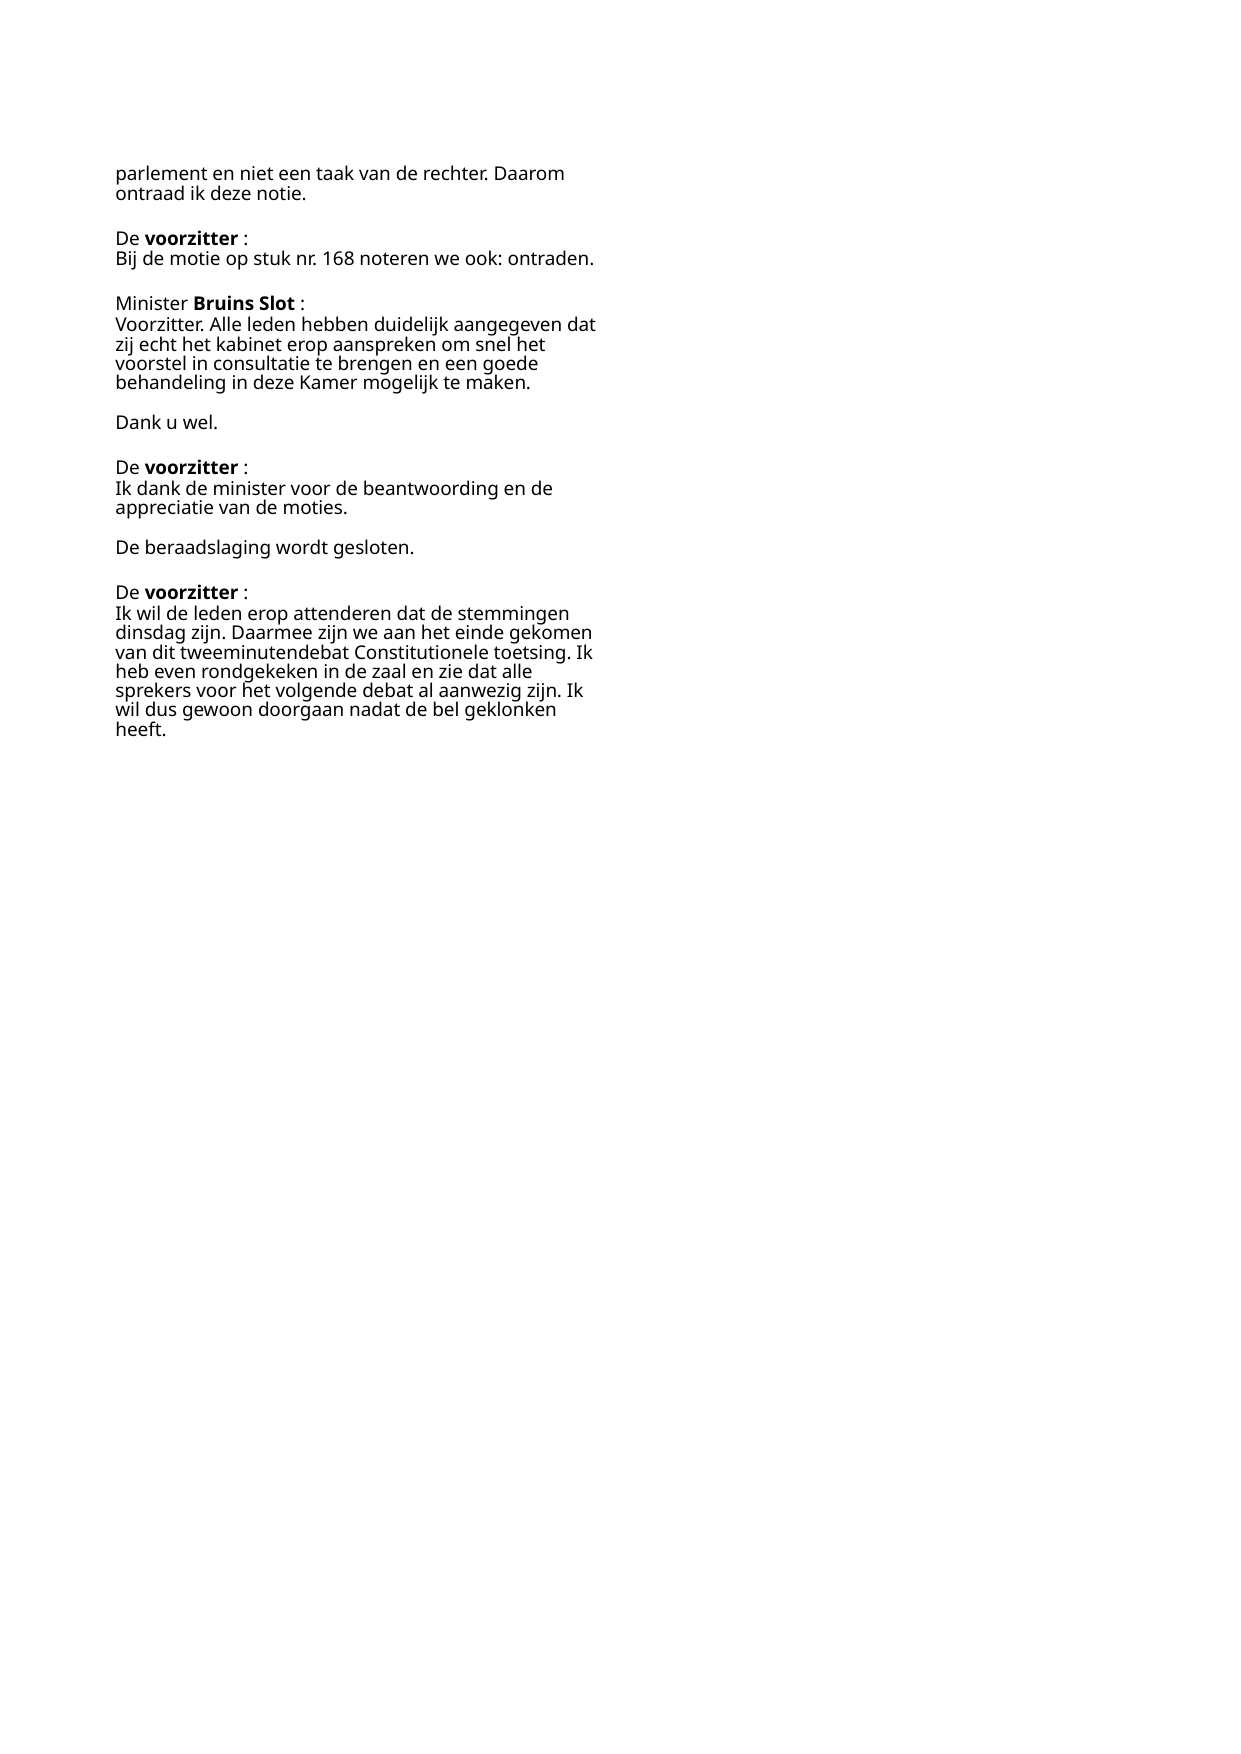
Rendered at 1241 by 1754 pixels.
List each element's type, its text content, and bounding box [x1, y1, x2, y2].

text De voorzitter : [115, 579, 605, 605]
text parlement en niet een taak van de rechter. Daarom ontraad ik deze notie. [115, 165, 605, 204]
text Ik wil de leden erop attenderen dat de stemmingen dinsdag zijn. Daarmee zijn we aan het einde gekomen van dit tweeminutendebat Constitutionele toetsing. Ik heb even rondgekeken in de zaal en zie dat alle sprekers voor het volgende debat al aanwezig zijn. Ik wil dus gewoon doorgaan nadat de bel geklonken heeft. [115, 605, 605, 740]
text De voorzitter : [115, 454, 605, 480]
text Minister Bruins Slot : [115, 291, 605, 316]
text Bij de motie op stuk nr. 168 noteren we ook: ontraden. [115, 250, 605, 270]
text Dank u wel. [115, 414, 605, 433]
text De voorzitter : [115, 225, 605, 250]
text De beraadslaging wordt gesloten. [115, 539, 605, 558]
text Voorzitter. Alle leden hebben duidelijk aangegeven dat zij echt het kabinet erop aanspreken om snel het voorstel in consultatie te brengen en een goede behandeling in deze Kamer mogelijk te maken. [115, 316, 605, 393]
text Ik dank de minister voor de beantwoording en de appreciatie van de moties. [115, 480, 605, 518]
